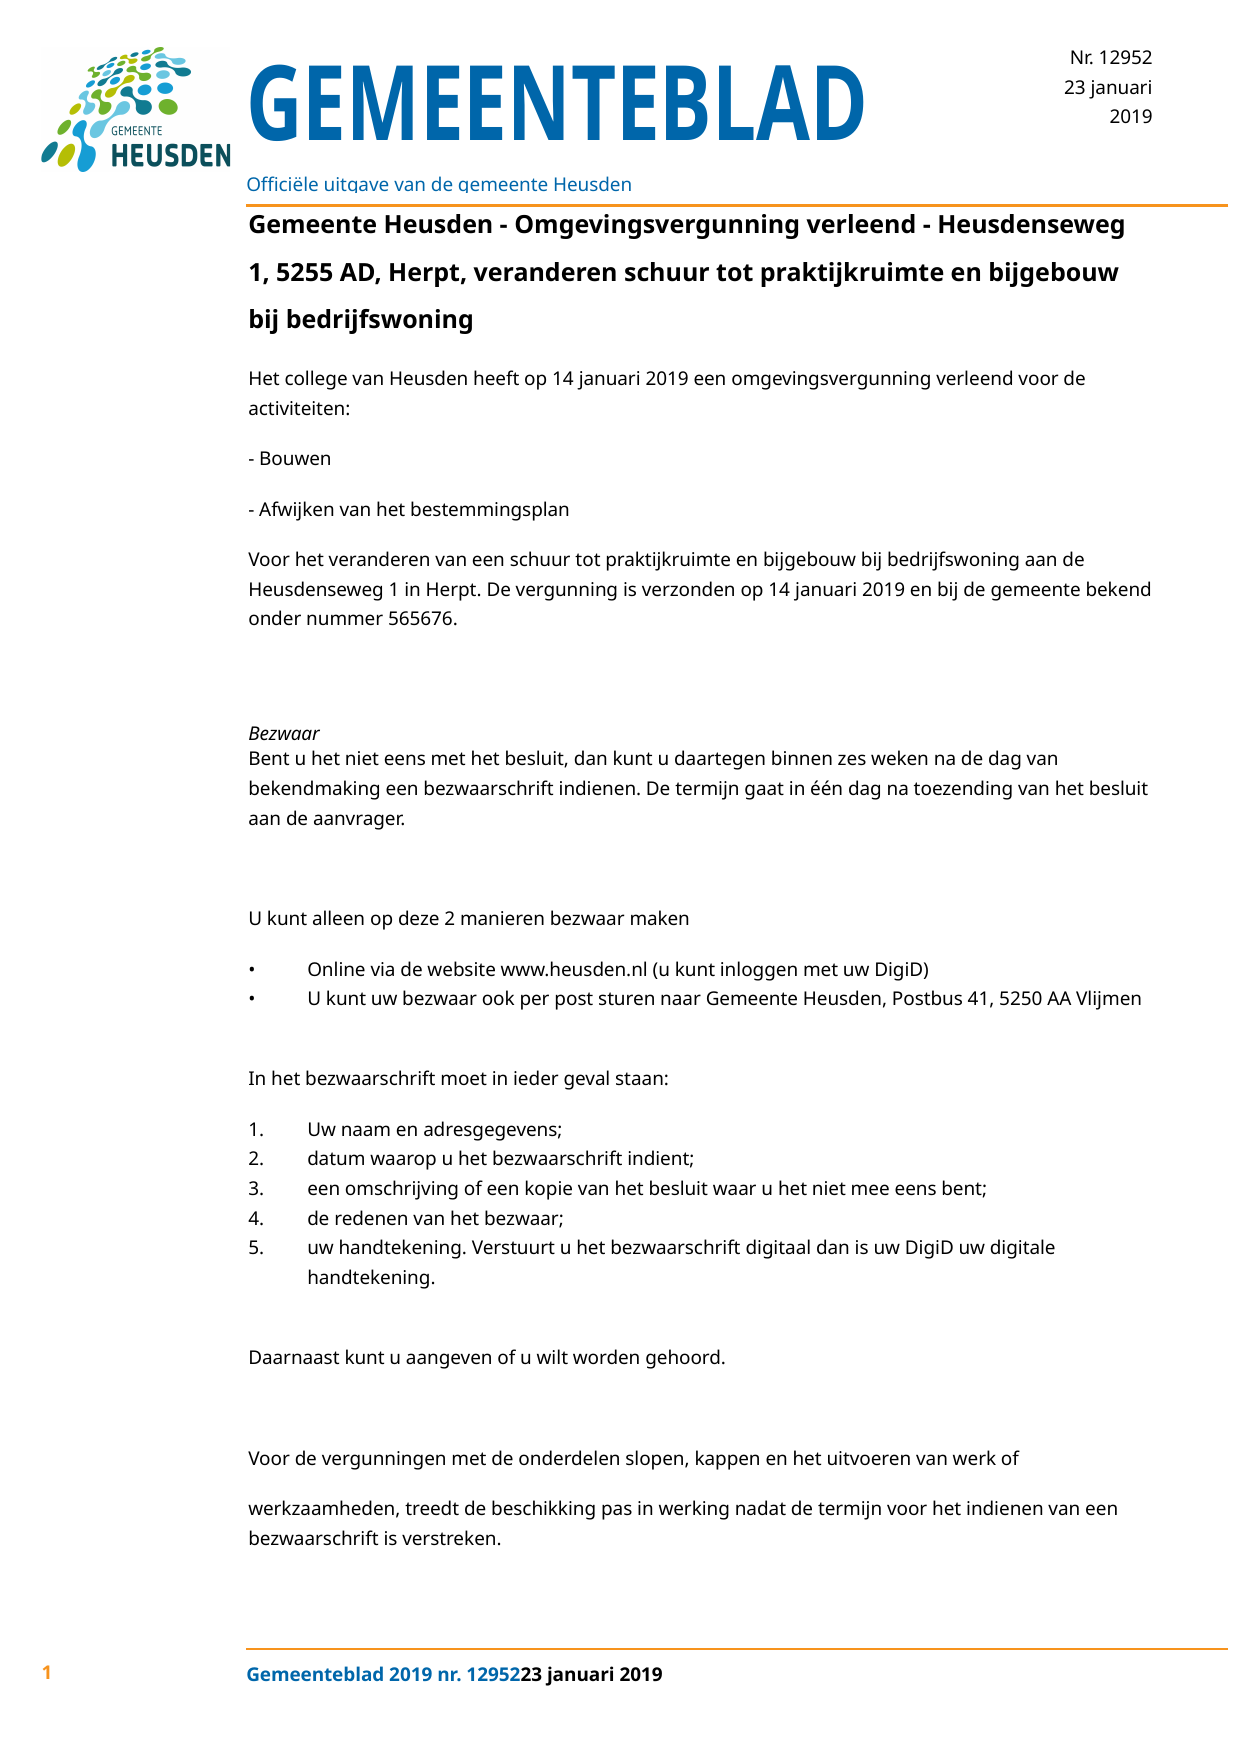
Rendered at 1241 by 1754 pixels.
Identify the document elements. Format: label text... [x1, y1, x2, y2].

list een omschrijving of een kopie van het besluit waar u het niet mee eens bent; [248, 1175, 1152, 1201]
list Uw naam en adresgegevens; [248, 1116, 1152, 1142]
picture [41, 47, 231, 172]
text Voor het veranderen van een schuur tot praktijkruimte en bijgebouw bij bedrijfswoning aan de Heusdenseweg 1 in Herpt. De vergunning is verzonden op 14 januari 2019 en bij de gemeente bekend onder nummer 565676. [248, 546, 1152, 631]
text - Afwijken van het bestemmingsplan [248, 496, 1152, 522]
list U kunt uw bezwaar ook per post sturen naar Gemeente Heusden, Postbus 41, 5250 AA Vlijmen [248, 986, 1152, 1011]
text Gemeente Heusden - Omgevingsvergunning verleend - Heusdenseweg 1, 5255 AD, Herpt, veranderen schuur tot praktijkruimte en bijgebouw bij bedrijfswoning [248, 207, 1152, 336]
text Bent u het niet eens met het besluit, dan kunt u daartegen binnen zes weken na de dag van bekendmaking een bezwaarschrift indienen. De termijn gaat in één dag na toezending van het besluit aan de aanvrager. [248, 746, 1152, 831]
text werkzaamheden, treedt de beschikking pas in werking nadat de termijn voor het indienen van een bezwaarschrift is verstreken. [248, 1495, 1152, 1551]
list datum waarop u het bezwaarschrift indient; [248, 1146, 1152, 1171]
text - Bouwen [248, 446, 1152, 471]
list de redenen van het bezwaar; [248, 1205, 1152, 1231]
list uw handtekening. Verstuurt u het bezwaarschrift digitaal dan is uw DigiD uw digitale handtekening. [248, 1234, 1152, 1290]
text Het college van Heusden heeft op 14 januari 2019 een omgevingsvergunning verleend voor de activiteiten: [248, 366, 1152, 421]
list Online via de website www.heusden.nl (u kunt inloggen met uw DigiD) [248, 956, 1152, 982]
text In het bezwaarschrift moet in ieder geval staan: [248, 1066, 1152, 1091]
text Voor de vergunningen met de onderdelen slopen, kappen en het uitvoeren van werk of [248, 1445, 1152, 1471]
text Daarnaast kunt u aangeven of u wilt worden gehoord. [248, 1344, 1152, 1370]
text U kunt alleen op deze 2 manieren bezwaar maken [248, 906, 1152, 931]
text Bezwaar [248, 720, 1152, 746]
